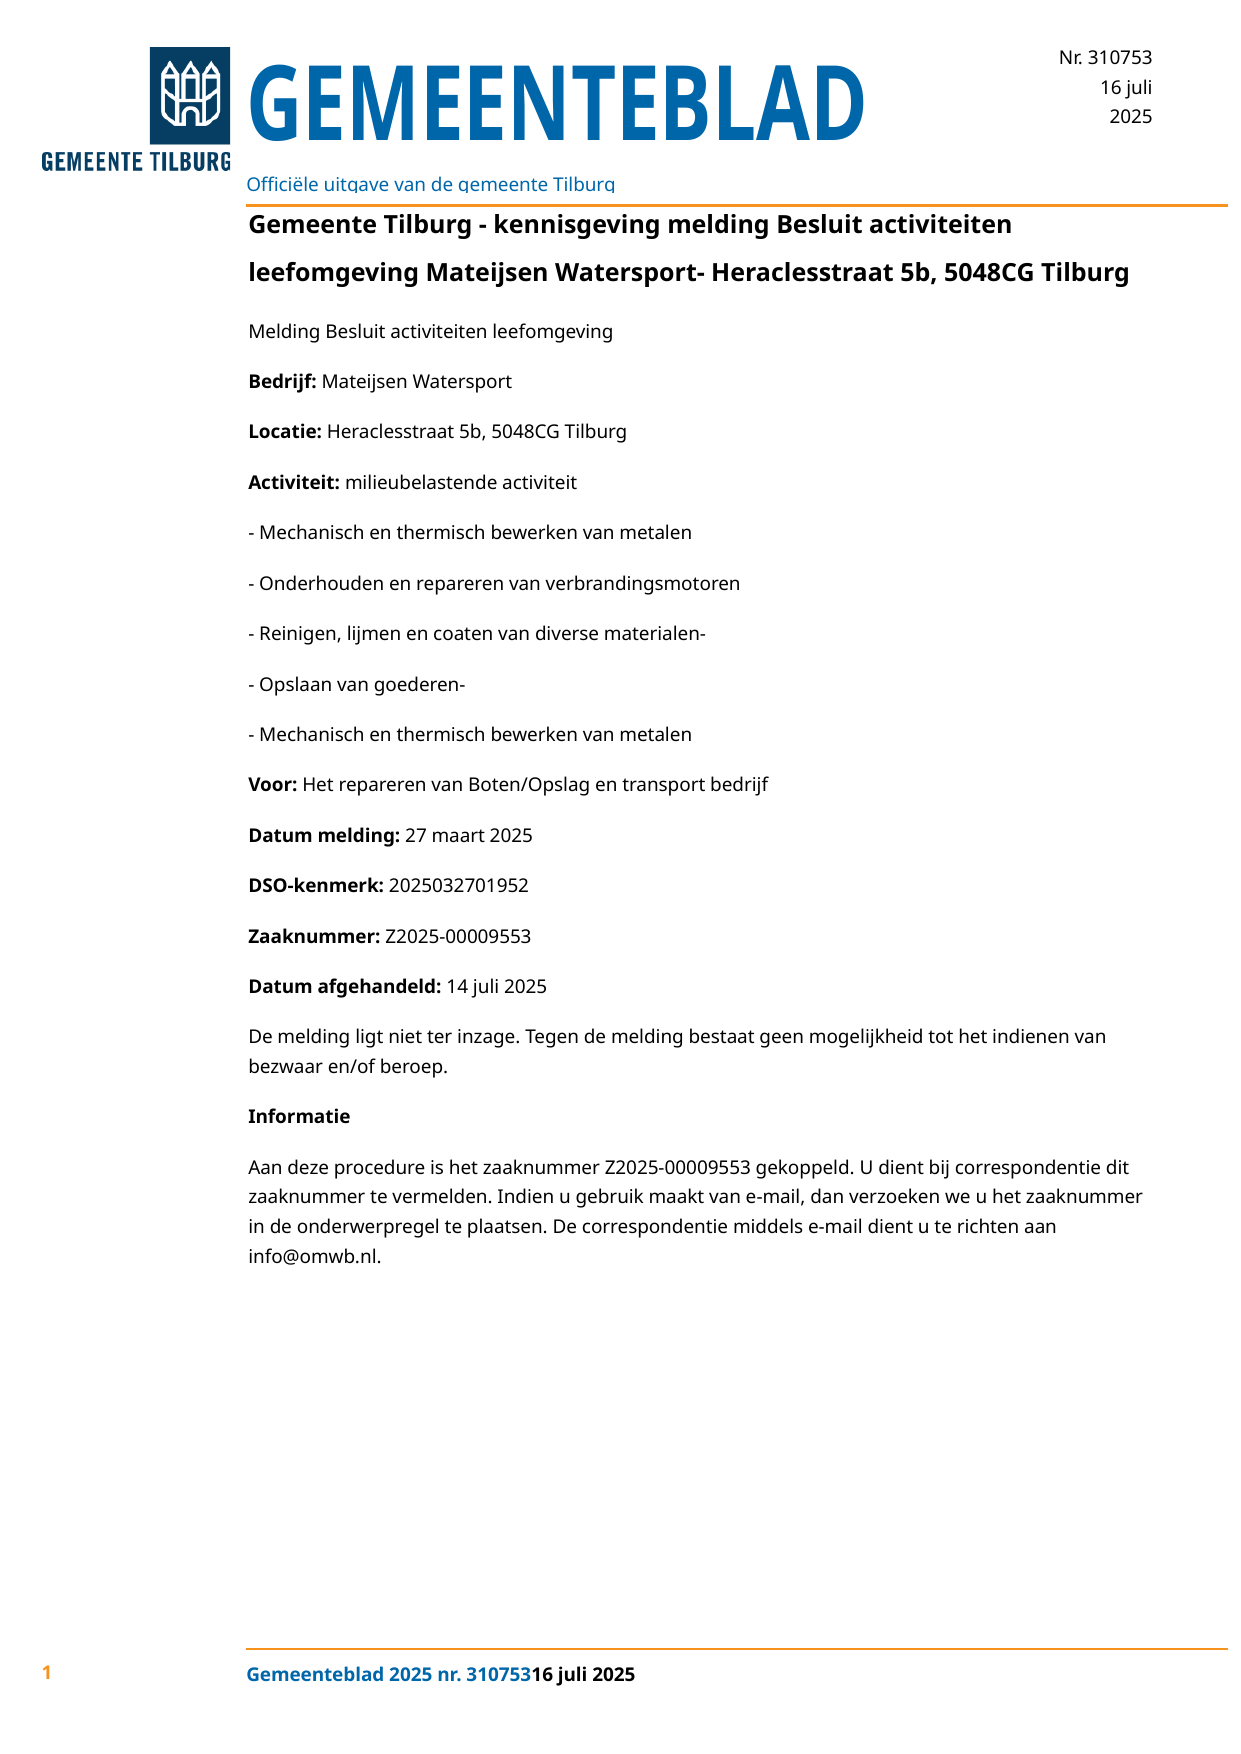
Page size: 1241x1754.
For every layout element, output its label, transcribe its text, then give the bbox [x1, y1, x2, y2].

text Datum afgehandeld: 14 juli 2025 [248, 973, 1152, 999]
text Gemeente Tilburg - kennisgeving melding Besluit activiteiten leefomgeving Mateijsen Watersport- Heraclesstraat 5b, 5048CG Tilburg [248, 207, 1152, 288]
text Zaaknummer: Z2025-00009553 [248, 923, 1152, 949]
text DSO-kenmerk: 2025032701952 [248, 872, 1152, 898]
text - Opslaan van goederen- [248, 671, 1152, 697]
text - Onderhouden en repareren van verbrandingsmotoren [248, 570, 1152, 596]
text Bedrijf: Mateijsen Watersport [248, 368, 1152, 394]
text Activiteit: milieubelastende activiteit [248, 469, 1152, 495]
text - Mechanisch en thermisch bewerken van metalen [248, 519, 1152, 545]
picture [41, 47, 231, 172]
text Aan deze procedure is het zaaknummer Z2025-00009553 gekoppeld. U dient bij correspondentie dit zaaknummer te vermelden. Indien u gebruik maakt van e-mail, dan verzoeken we u het zaaknummer in de onderwerpregel te plaatsen. De correspondentie middels e-mail dient u te richten aan info@omwb.nl. [248, 1154, 1152, 1269]
text Melding Besluit activiteiten leefomgeving [248, 318, 1152, 344]
text De melding ligt niet ter inzage. Tegen de melding bestaat geen mogelijkheid tot het indienen van bezwaar en/of beroep. [248, 1024, 1152, 1079]
text - Mechanisch en thermisch bewerken van metalen [248, 721, 1152, 747]
text Locatie: Heraclesstraat 5b, 5048CG Tilburg [248, 419, 1152, 444]
text Datum melding: 27 maart 2025 [248, 822, 1152, 848]
text Informatie [248, 1104, 1152, 1129]
text - Reinigen, lijmen en coaten van diverse materialen- [248, 620, 1152, 646]
text Voor: Het repareren van Boten/Opslag en transport bedrijf [248, 772, 1152, 797]
